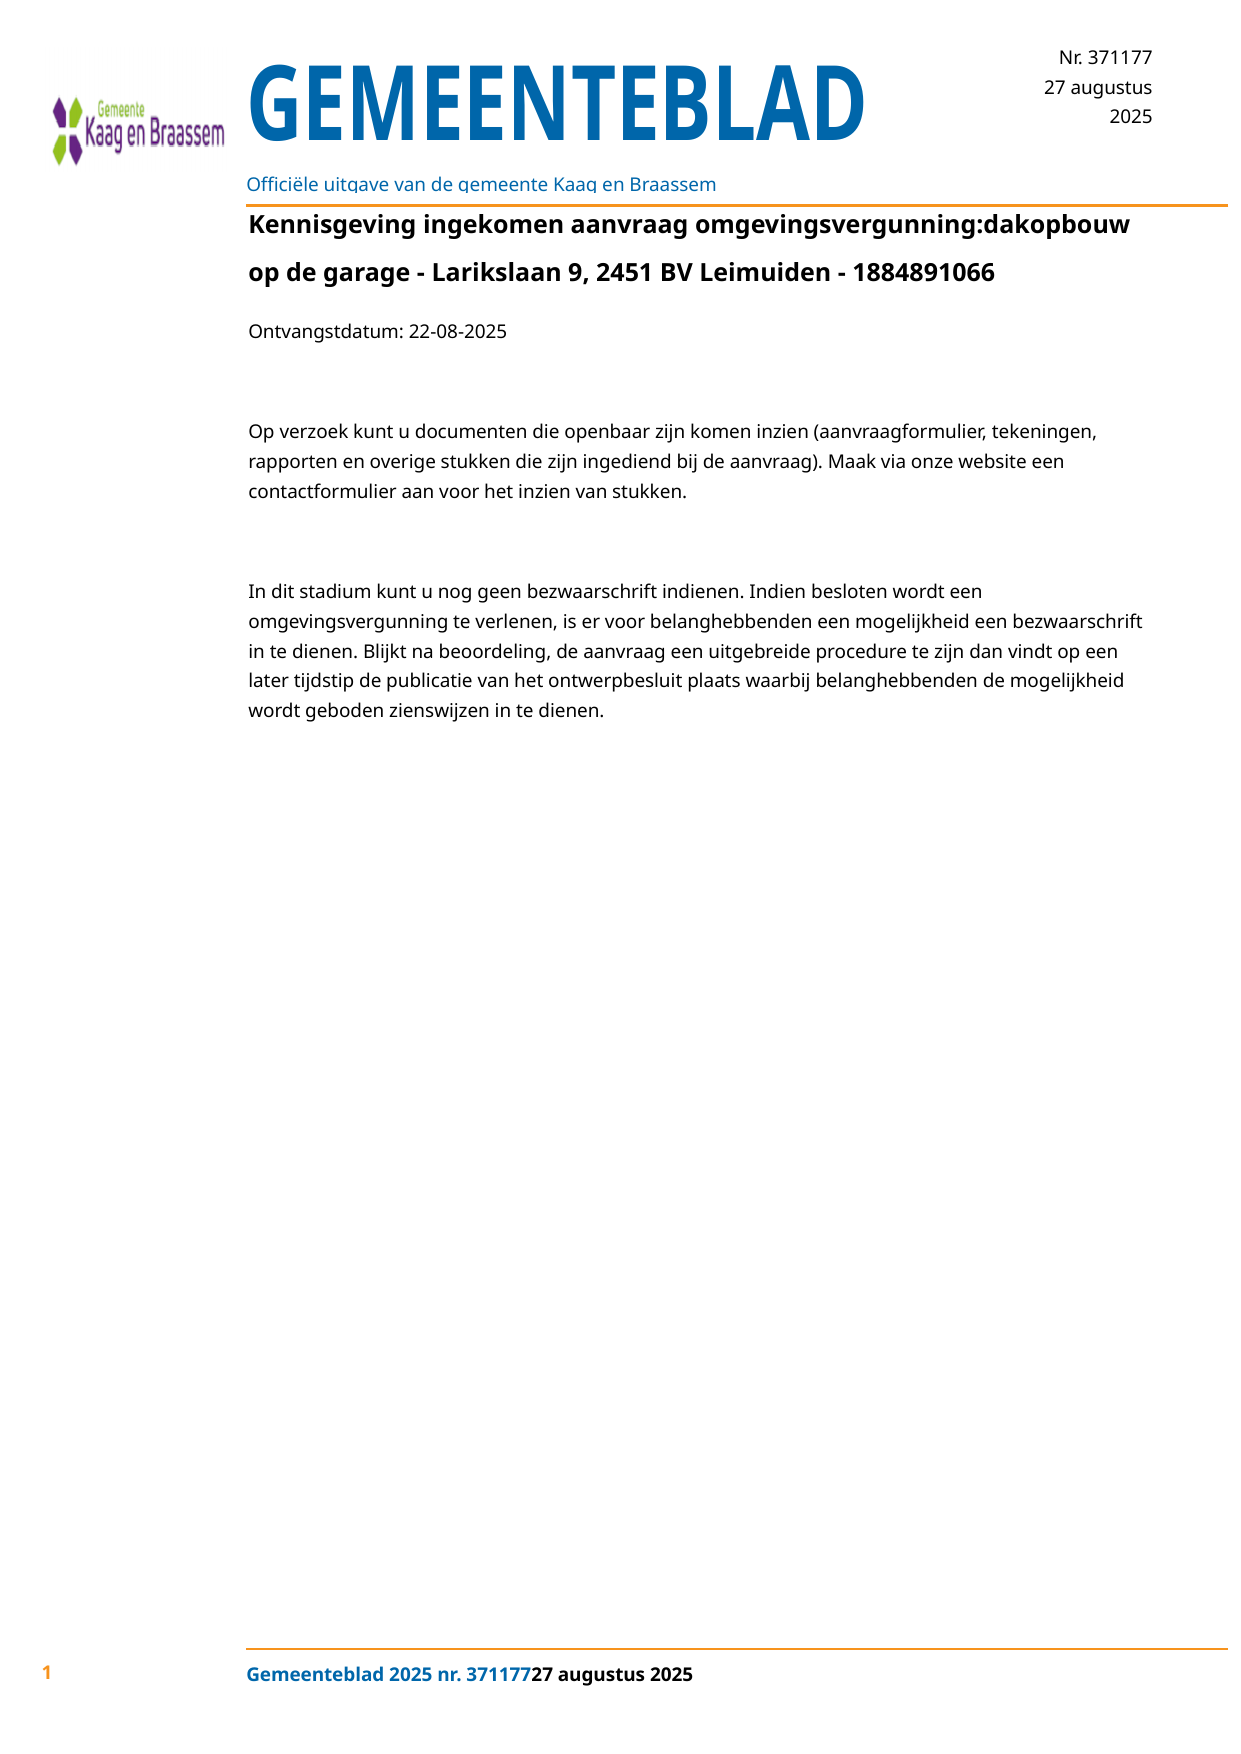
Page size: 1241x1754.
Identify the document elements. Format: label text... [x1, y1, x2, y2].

picture [41, 47, 231, 172]
text Ontvangstdatum: 22-08-2025 [248, 318, 1152, 344]
text Kennisgeving ingekomen aanvraag omgevingsvergunning:dakopbouw op de garage - Larikslaan 9, 2451 BV Leimuiden - 1884891066 [248, 207, 1152, 288]
text In dit stadium kunt u nog geen bezwaarschrift indienen. Indien besloten wordt een omgevingsvergunning te verlenen, is er voor belanghebbenden een mogelijkheid een bezwaarschrift in te dienen. Blijkt na beoordeling, de aanvraag een uitgebreide procedure te zijn dan vindt op een later tijdstip de publicatie van het ontwerpbesluit plaats waarbij belanghebbenden de mogelijkheid wordt geboden zienswijzen in te dienen. [248, 579, 1152, 723]
text Op verzoek kunt u documenten die openbaar zijn komen inzien (aanvraagformulier, tekeningen, rapporten en overige stukken die zijn ingediend bij de aanvraag). Maak via onze website een contactformulier aan voor het inzien van stukken. [248, 419, 1152, 504]
